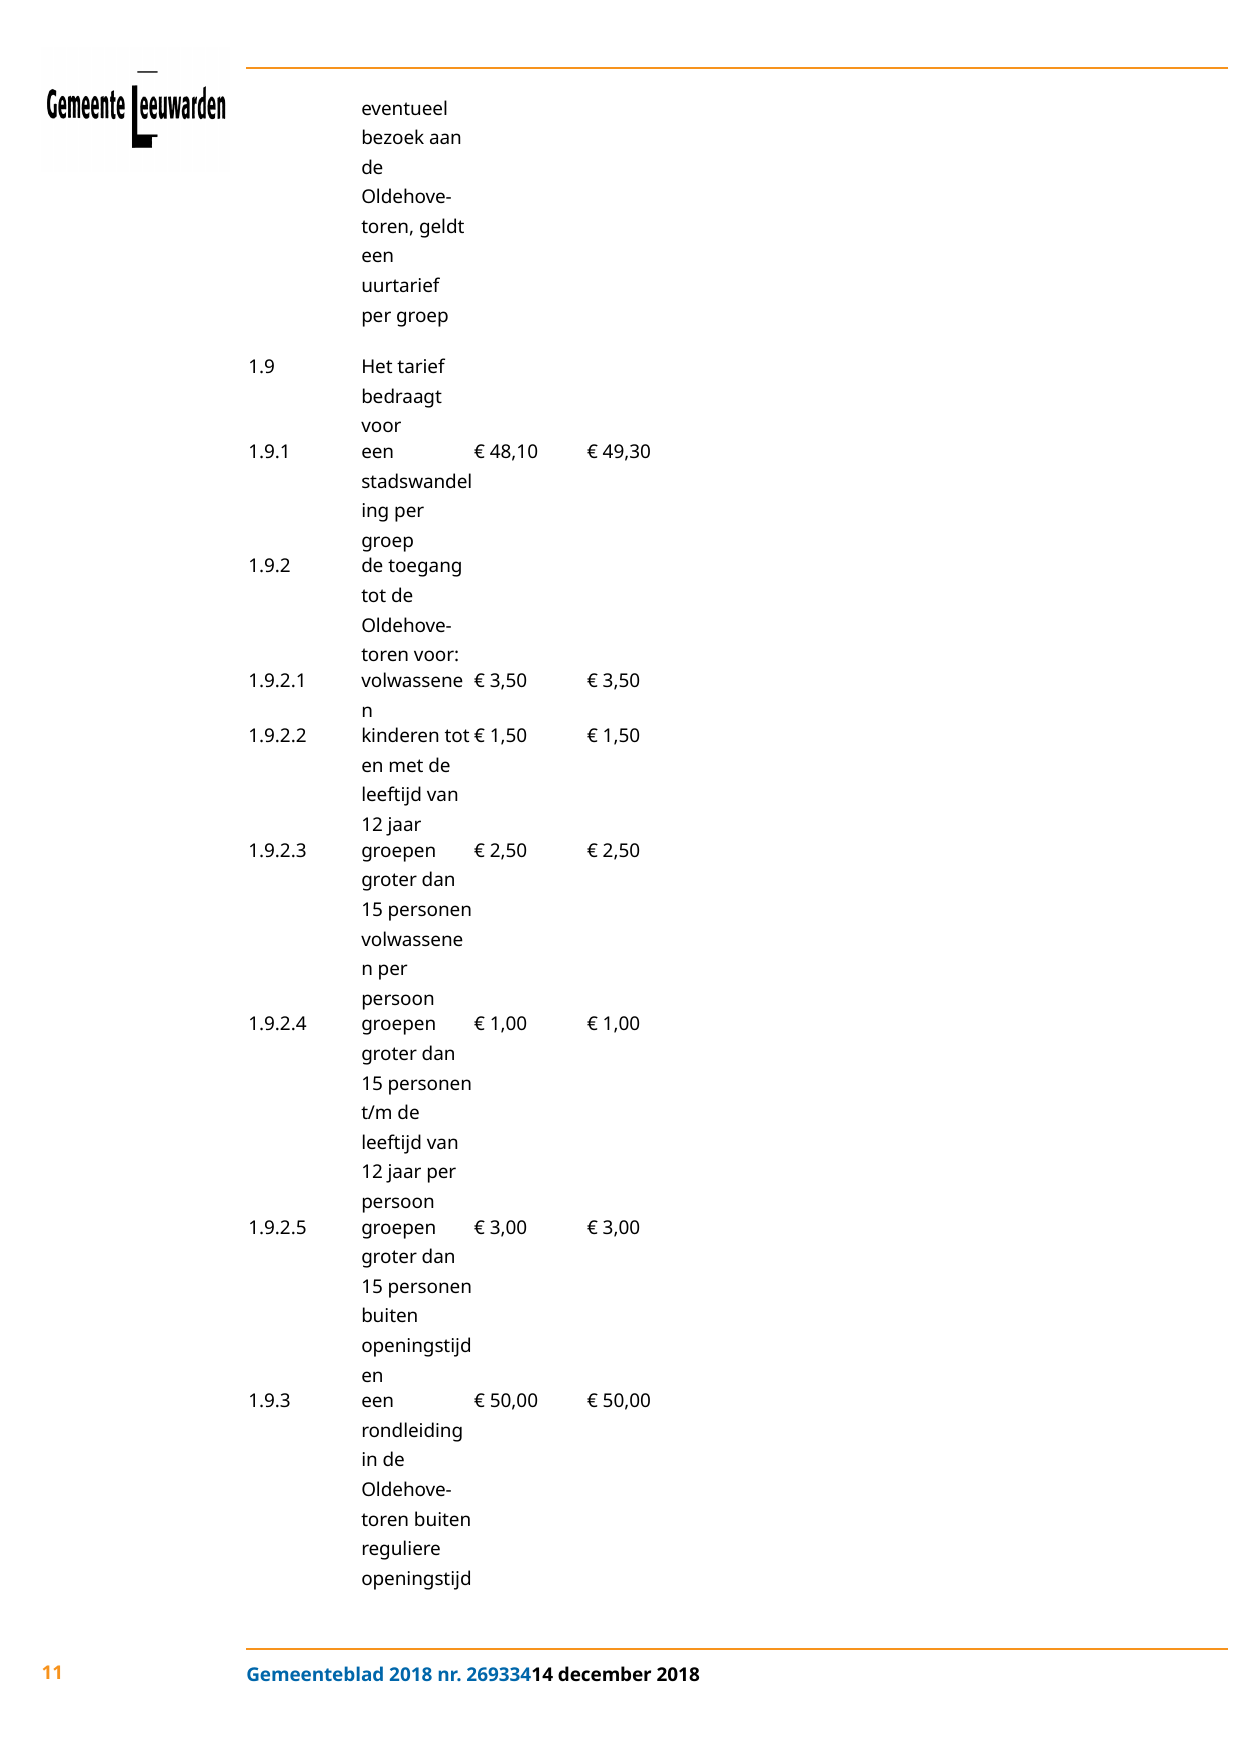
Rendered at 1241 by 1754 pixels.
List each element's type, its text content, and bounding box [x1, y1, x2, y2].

table_cell groepen groter dan 15 personen buiten openingstijden [361, 1214, 474, 1387]
table_cell 1.9.1 [248, 438, 361, 553]
table_cell 1.9.2 [248, 553, 361, 667]
table_cell eventueel bezoek aan de Oldehove-toren, geldt een uurtarief per groep [361, 95, 474, 328]
table_cell kinderen tot en met de leeftijd van 12 jaar [361, 723, 474, 837]
table_cell 1.9.2.2 [248, 723, 361, 837]
table_cell € 3,50 [474, 667, 587, 722]
table_cell groepen groter dan 15 personen t/m de leeftijd van 12 jaar per persoon [361, 1011, 474, 1214]
table_cell € 1,00 [474, 1011, 587, 1214]
table_cell € 49,30 [587, 438, 700, 553]
table_cell [474, 553, 587, 667]
table_cell € 1,00 [587, 1011, 700, 1214]
table_cell [474, 95, 587, 328]
table_cell € 3,00 [474, 1214, 587, 1387]
table_cell [587, 553, 700, 667]
table_cell € 3,50 [587, 667, 700, 722]
table_cell Het tarief bedraagt voor [361, 353, 474, 438]
table_cell 1.9.2.5 [248, 1214, 361, 1387]
table_cell 1.9 [248, 353, 361, 438]
table_cell [248, 95, 361, 328]
table_cell 1.9.2.1 [248, 667, 361, 722]
table_cell [587, 353, 700, 438]
table_cell € 2,50 [474, 837, 587, 1011]
table_cell 1.9.3 [248, 1388, 361, 1591]
table_cell € 50,00 [587, 1388, 700, 1591]
table_cell [361, 328, 474, 353]
table_cell € 2,50 [587, 837, 700, 1011]
table_cell de toegang tot de Oldehove-toren voor: [361, 553, 474, 667]
table_cell € 48,10 [474, 438, 587, 553]
table_cell groepen groter dan 15 personen volwassenen per persoon [361, 837, 474, 1011]
table_cell [474, 353, 587, 438]
table_cell een rondleiding in de Oldehove-toren buiten reguliere openingstijd [361, 1388, 474, 1591]
table_cell € 3,00 [587, 1214, 700, 1387]
table_cell 1.9.2.4 [248, 1011, 361, 1214]
picture [41, 47, 231, 172]
table_cell € 1,50 [474, 723, 587, 837]
table_cell 1.9.2.3 [248, 837, 361, 1011]
table_cell [474, 328, 587, 353]
table_cell een stadswandeling per groep [361, 438, 474, 553]
table_cell [587, 95, 700, 328]
table_cell € 1,50 [587, 723, 700, 837]
table_cell volwassenen [361, 667, 474, 722]
table_cell [587, 328, 700, 353]
table_cell [248, 328, 361, 353]
table_cell € 50,00 [474, 1388, 587, 1591]
